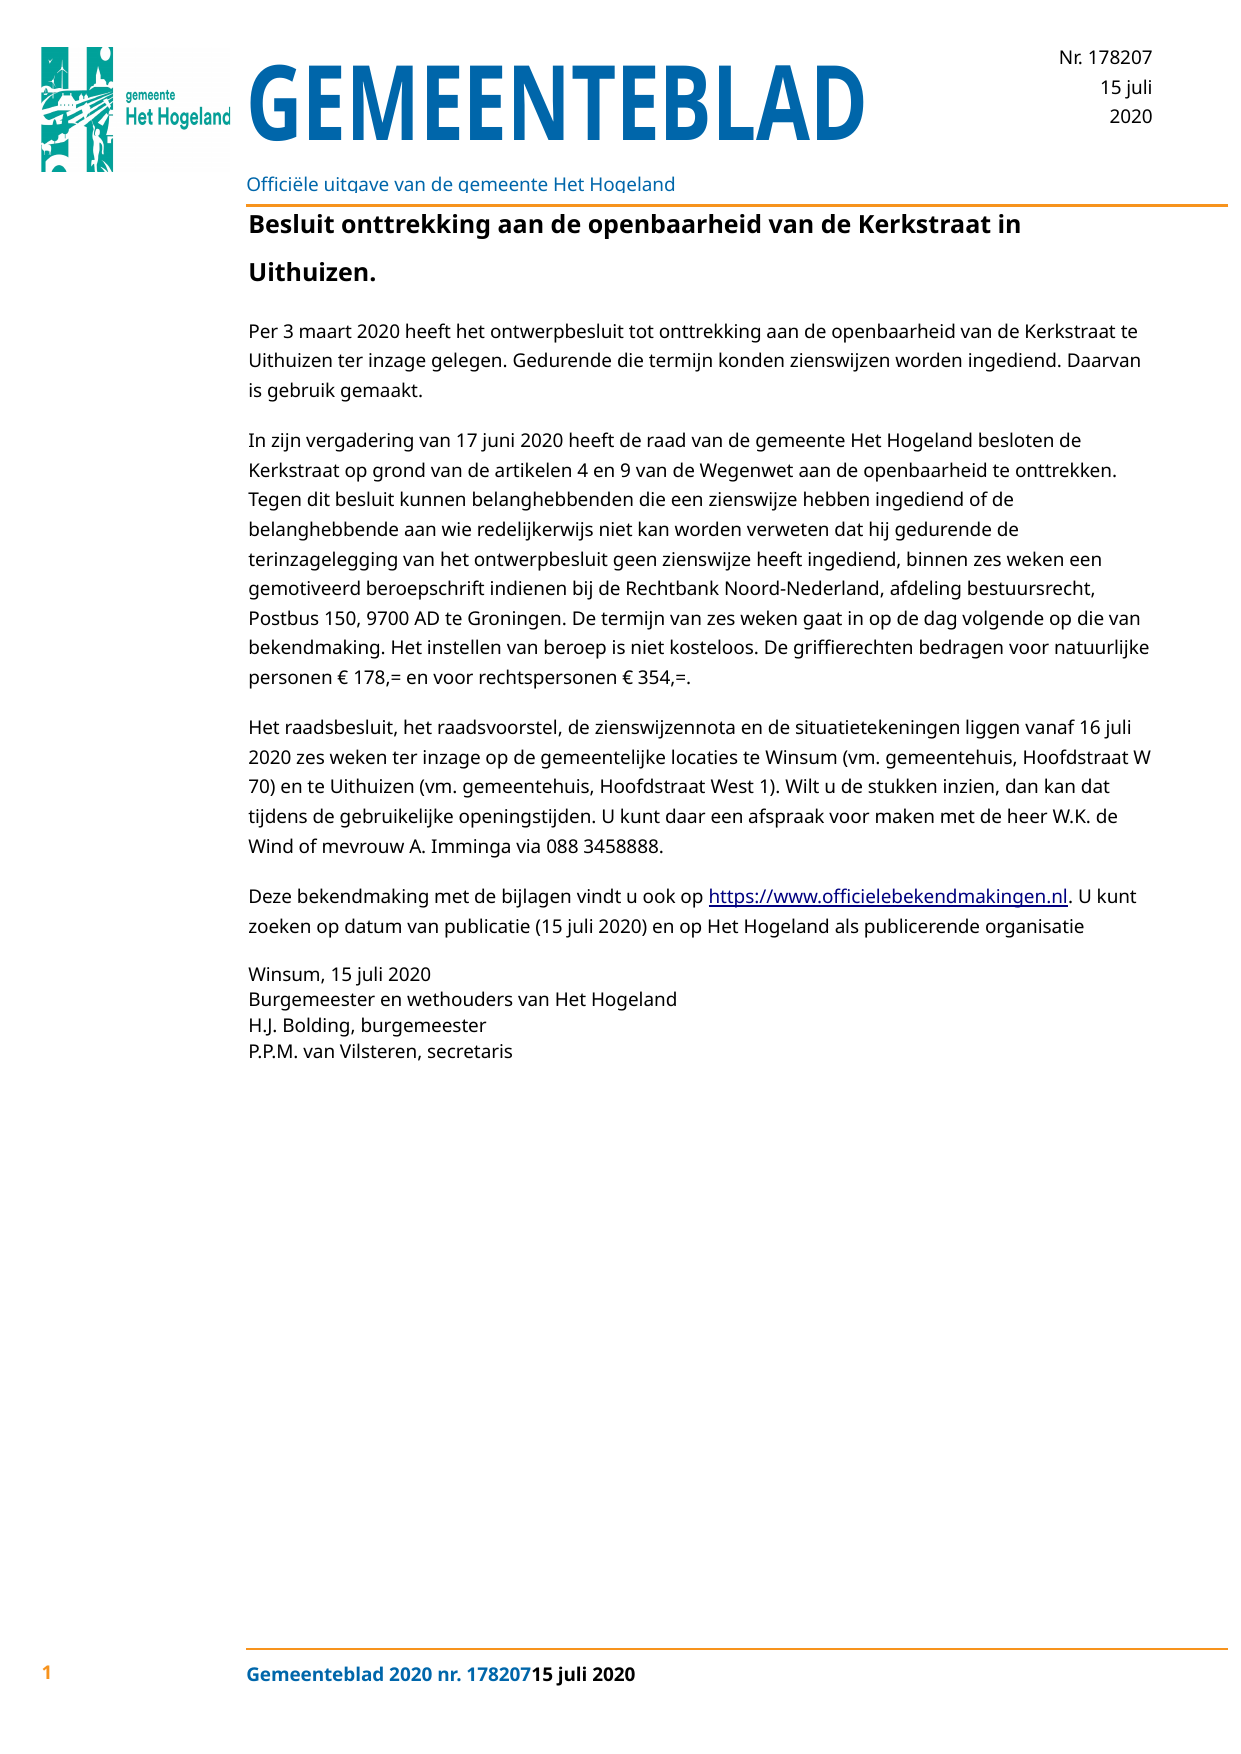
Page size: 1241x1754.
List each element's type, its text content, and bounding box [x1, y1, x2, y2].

text Per 3 maart 2020 heeft het ontwerpbesluit tot onttrekking aan de openbaarheid van de Kerkstraat te Uithuizen ter inzage gelegen. Gedurende die termijn konden zienswijzen worden ingediend. Daarvan is gebruik gemaakt. [248, 318, 1152, 403]
text Besluit onttrekking aan de openbaarheid van de Kerkstraat in Uithuizen. [248, 207, 1152, 288]
text P.P.M. van Vilsteren, secretaris [248, 1038, 1152, 1064]
picture [41, 47, 231, 172]
text Deze bekendmaking met de bijlagen vindt u ook op https://www.officielebekendmakingen.nl. U kunt zoeken op datum van publicatie (15 juli 2020) en op Het Hogeland als publicerende organisatie [248, 883, 1152, 939]
text Het raadsbesluit, het raadsvoorstel, de zienswijzennota en de situatietekeningen liggen vanaf 16 juli 2020 zes weken ter inzage op de gemeentelijke locaties te Winsum (vm. gemeentehuis, Hoofdstraat W 70) en te Uithuizen (vm. gemeentehuis, Hoofdstraat West 1). Wilt u de stukken inzien, dan kan dat tijdens de gebruikelijke openingstijden. U kunt daar een afspraak voor maken met de heer W.K. de Wind of mevrouw A. Imminga via 088 3458888. [248, 714, 1152, 859]
text Burgemeester en wethouders van Het Hogeland [248, 986, 1152, 1012]
text In zijn vergadering van 17 juni 2020 heeft de raad van de gemeente Het Hogeland besloten de Kerkstraat op grond van de artikelen 4 en 9 van de Wegenwet aan de openbaarheid te onttrekken. Tegen dit besluit kunnen belanghebbenden die een zienswijze hebben ingediend of de belanghebbende aan wie redelijkerwijs niet kan worden verweten dat hij gedurende de terinzagelegging van het ontwerpbesluit geen zienswijze heeft ingediend, binnen zes weken een gemotiveerd beroepschrift indienen bij de Rechtbank Noord-Nederland, afdeling bestuursrecht, Postbus 150, 9700 AD te Groningen. De termijn van zes weken gaat in op de dag volgende op die van bekendmaking. Het instellen van beroep is niet kosteloos. De griffierechten bedragen voor natuurlijke personen € 178,= en voor rechtspersonen € 354,=. [248, 427, 1152, 690]
text Winsum, 15 juli 2020 [248, 961, 1152, 986]
text H.J. Bolding, burgemeester [248, 1012, 1152, 1038]
